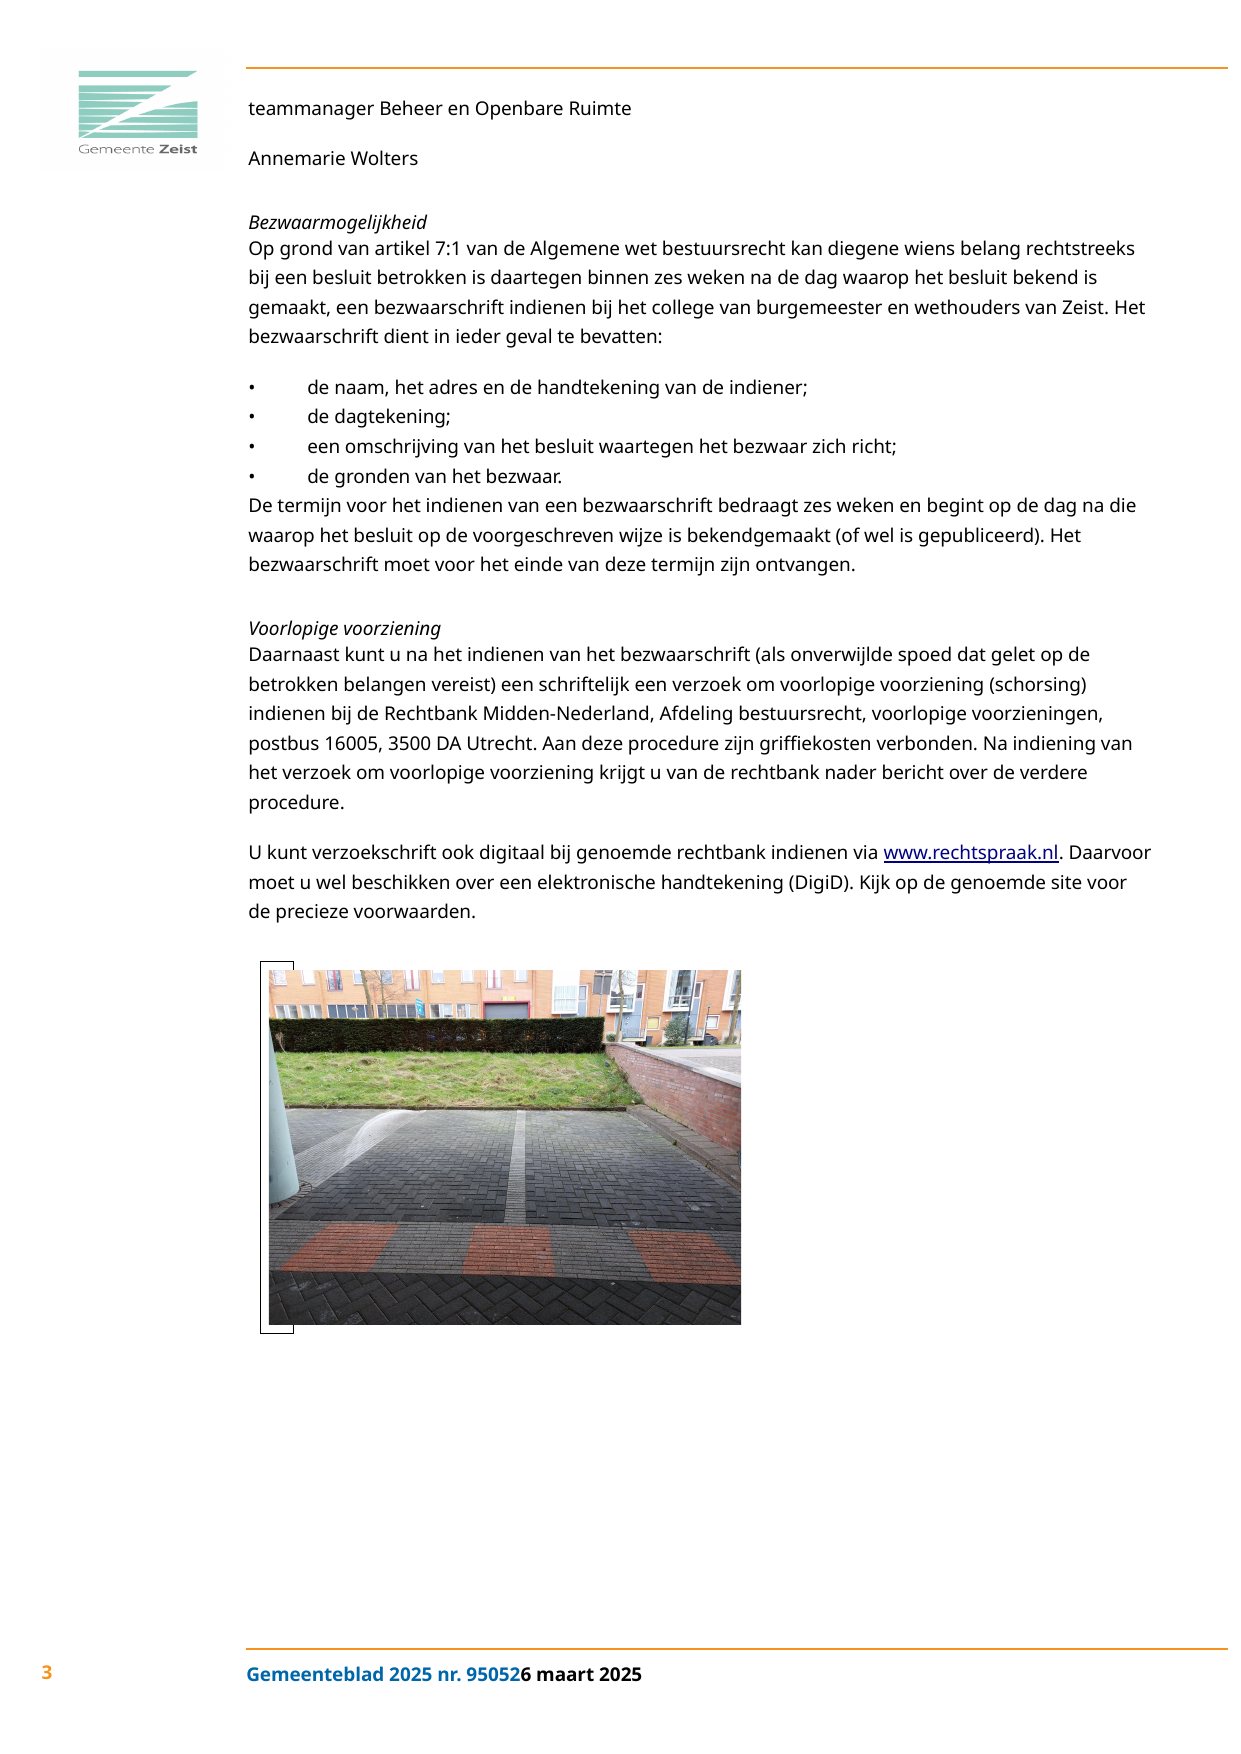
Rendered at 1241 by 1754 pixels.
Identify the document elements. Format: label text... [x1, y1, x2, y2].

text De termijn voor het indienen van een bezwaarschrift bedraagt zes weken en begint op de dag na die waarop het besluit op de voorgeschreven wijze is bekendgemaakt (of wel is gepubliceerd). Het bezwaarschrift moet voor het einde van deze termijn zijn ontvangen. [248, 492, 1152, 577]
text teammanager Beheer en Openbare Ruimte [248, 95, 1152, 121]
text Voorlopige voorziening [248, 616, 1152, 641]
picture [268, 970, 742, 1325]
text Op grond van artikel 7:1 van de Algemene wet bestuursrecht kan diegene wiens belang rechtstreeks bij een besluit betrokken is daartegen binnen zes weken na de dag waarop het besluit bekend is gemaakt, een bezwaarschrift indienen bij het college van burgemeester en wethouders van Zeist. Het bezwaarschrift dient in ieder geval te bevatten: [248, 235, 1152, 349]
text Bezwaarmogelijkheid [248, 209, 1152, 235]
text Annemarie Wolters [248, 145, 1152, 171]
list de gronden van het bezwaar. [248, 463, 1152, 488]
list de naam, het adres en de handtekening van de indiener; [248, 374, 1152, 400]
list een omschrijving van het besluit waartegen het bezwaar zich richt; [248, 433, 1152, 459]
list de dagtekening; [248, 404, 1152, 429]
picture [41, 47, 231, 172]
text U kunt verzoekschrift ook digitaal bij genoemde rechtbank indienen via www.rechtspraak.nl. Daarvoor moet u wel beschikken over een elektronische handtekening (DigiD). Kijk op de genoemde site voor de precieze voorwaarden. [248, 839, 1152, 924]
text Daarnaast kunt u na het indienen van het bezwaarschrift (als onverwijlde spoed dat gelet op de betrokken belangen vereist) een schriftelijk een verzoek om voorlopige voorziening (schorsing) indienen bij de Rechtbank Midden-Nederland, Afdeling bestuursrecht, voorlopige voorzieningen, postbus 16005, 3500 DA Utrecht. Aan deze procedure zijn griffiekosten verbonden. Na indiening van het verzoek om voorlopige voorziening krijgt u van de rechtbank nader bericht over de verdere procedure. [248, 641, 1152, 815]
